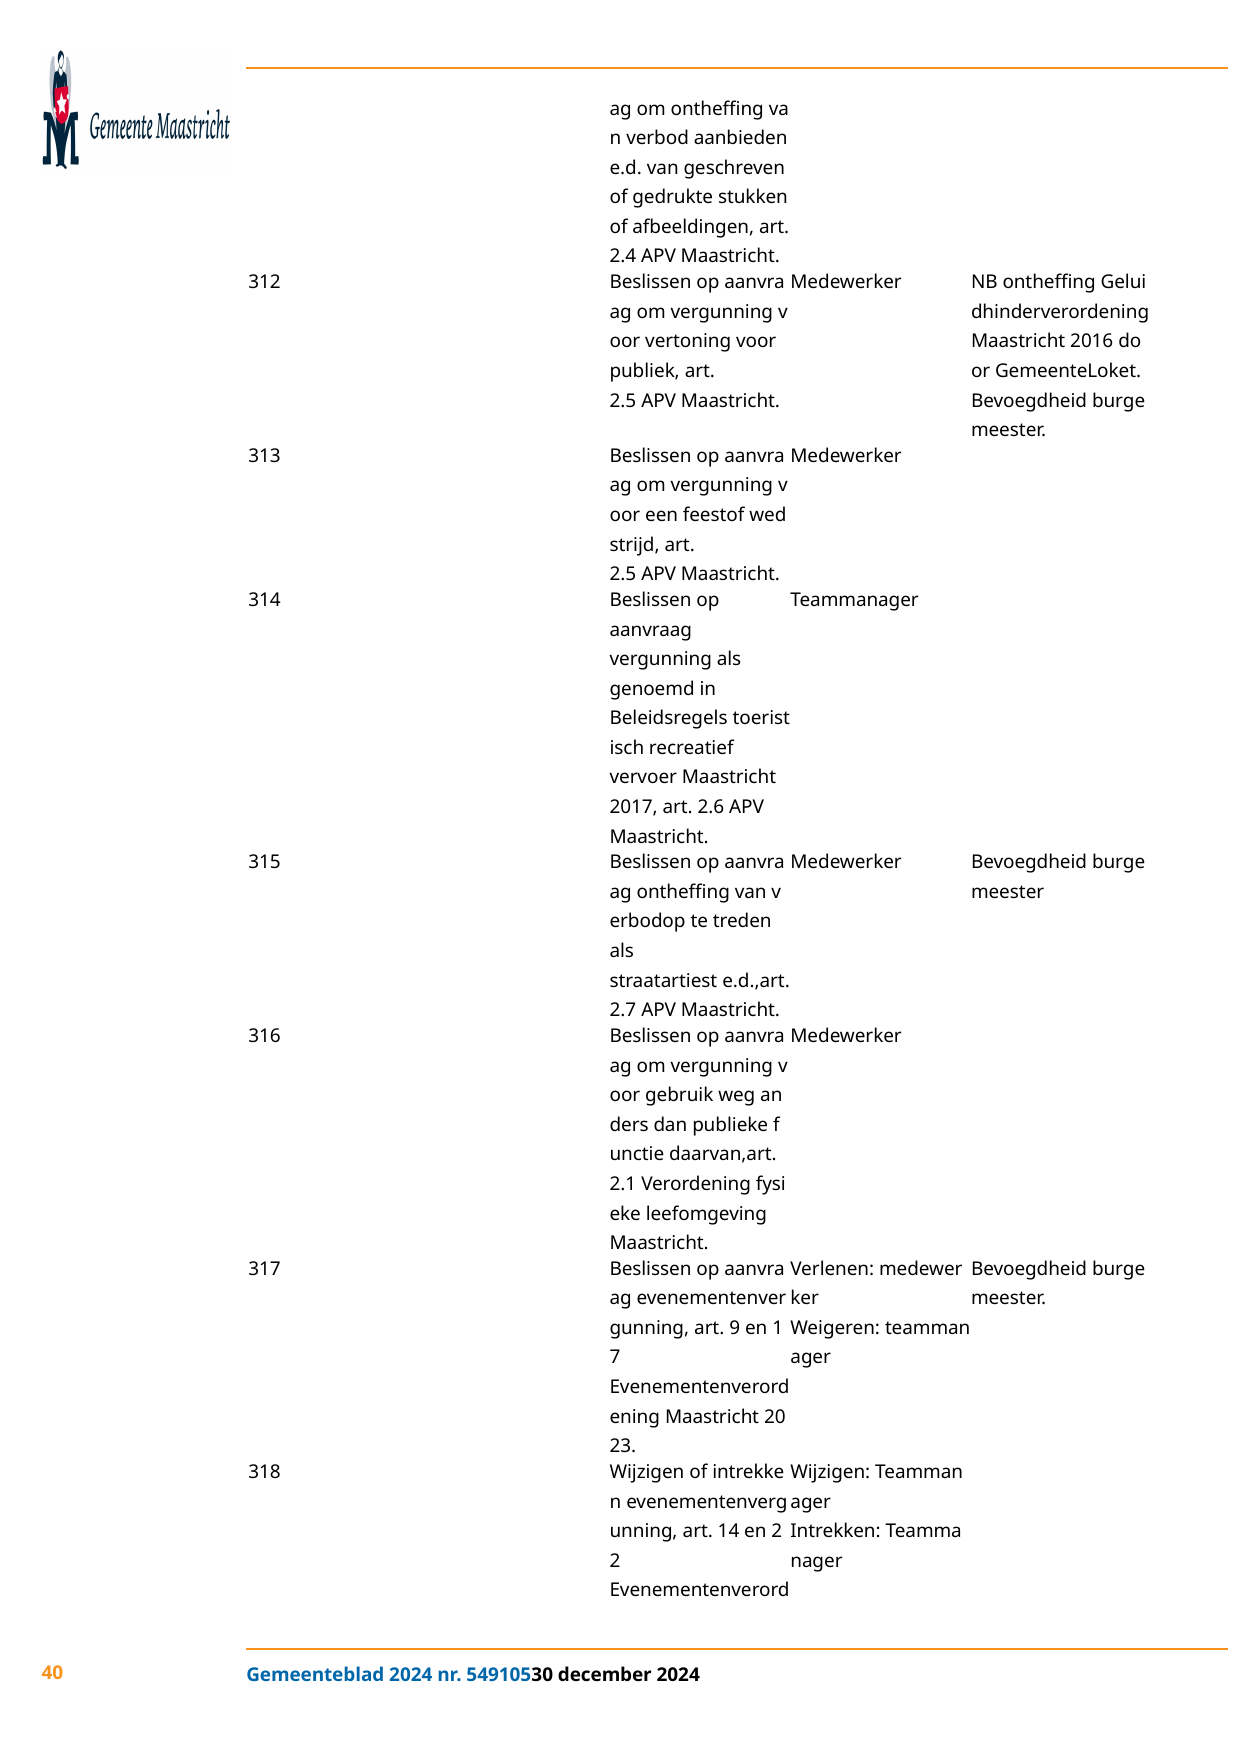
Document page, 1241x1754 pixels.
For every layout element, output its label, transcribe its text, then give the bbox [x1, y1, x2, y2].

table_cell 317 [248, 1255, 429, 1458]
table_cell [429, 269, 609, 442]
table_cell [429, 849, 609, 1022]
table_cell [429, 442, 609, 586]
table_cell Teammanager [790, 586, 971, 848]
table_cell Beslissen op aanvraag ontheffing van verbodop te treden als straatartiest e.d.,art. 2.7 APV Maastricht. [609, 849, 790, 1022]
table_cell Medewerker [790, 442, 971, 586]
table_cell [429, 95, 609, 268]
table_cell NB ontheffing Geluidhinderverordening Maastricht 2016 door GemeenteLoket. Bevoegdheid burgemeester. [971, 269, 1152, 442]
table_cell Beslissen op aanvraag om vergunning voor vertoning voor publiek, art. 2.5 APV Maastricht. [609, 269, 790, 442]
picture [41, 47, 231, 172]
table_cell [429, 1022, 609, 1255]
table_cell 314 [248, 586, 429, 848]
table_cell Beslissen op aanvraag om vergunning voor gebruik weg anders dan publieke functie daarvan,art. 2.1 Verordening fysieke leefomgeving Maastricht. [609, 1022, 790, 1255]
table_cell [429, 586, 609, 848]
table_cell Verlenen: medewerker Weigeren: teammanager [790, 1255, 971, 1458]
table_cell 318 [248, 1458, 429, 1602]
table_cell Medewerker [790, 269, 971, 442]
table_cell ag om ontheffing van verbod aanbieden e.d. van geschreven of gedrukte stukken of afbeeldingen, art. 2.4 APV Maastricht. [609, 95, 790, 268]
table_cell Medewerker [790, 1022, 971, 1255]
table_cell Bevoegdheid burgemeester. [971, 1255, 1152, 1458]
table_cell 313 [248, 442, 429, 586]
table_cell [429, 1458, 609, 1602]
table_cell Bevoegdheid burgemeester [971, 849, 1152, 1022]
table_cell [971, 1022, 1152, 1255]
table_cell [790, 95, 971, 268]
table_cell Beslissen op aanvraag evenementenvergunning, art. 9 en 17 Evenementenverordening Maastricht 2023. [609, 1255, 790, 1458]
table_cell Wijzigen: Teammanager Intrekken: Teammanager [790, 1458, 971, 1602]
table_cell 312 [248, 269, 429, 442]
table_cell [971, 95, 1152, 268]
table_cell [248, 95, 429, 268]
table_cell Beslissen op aanvraag om vergunning voor een feestof wedstrijd, art. 2.5 APV Maastricht. [609, 442, 790, 586]
table_cell [971, 1458, 1152, 1602]
table_cell 315 [248, 849, 429, 1022]
table_cell 316 [248, 1022, 429, 1255]
table_cell Wijzigen of intrekken evenementenvergunning, art. 14 en 22 Evenementenverord [609, 1458, 790, 1602]
table_cell [971, 586, 1152, 848]
table_cell [429, 1255, 609, 1458]
table_cell Medewerker [790, 849, 971, 1022]
table_cell Beslissen op aanvraag vergunning als genoemd in Beleidsregels toeristisch recreatief vervoer Maastricht 2017, art. 2.6 APV Maastricht. [609, 586, 790, 848]
table_cell [971, 442, 1152, 586]
